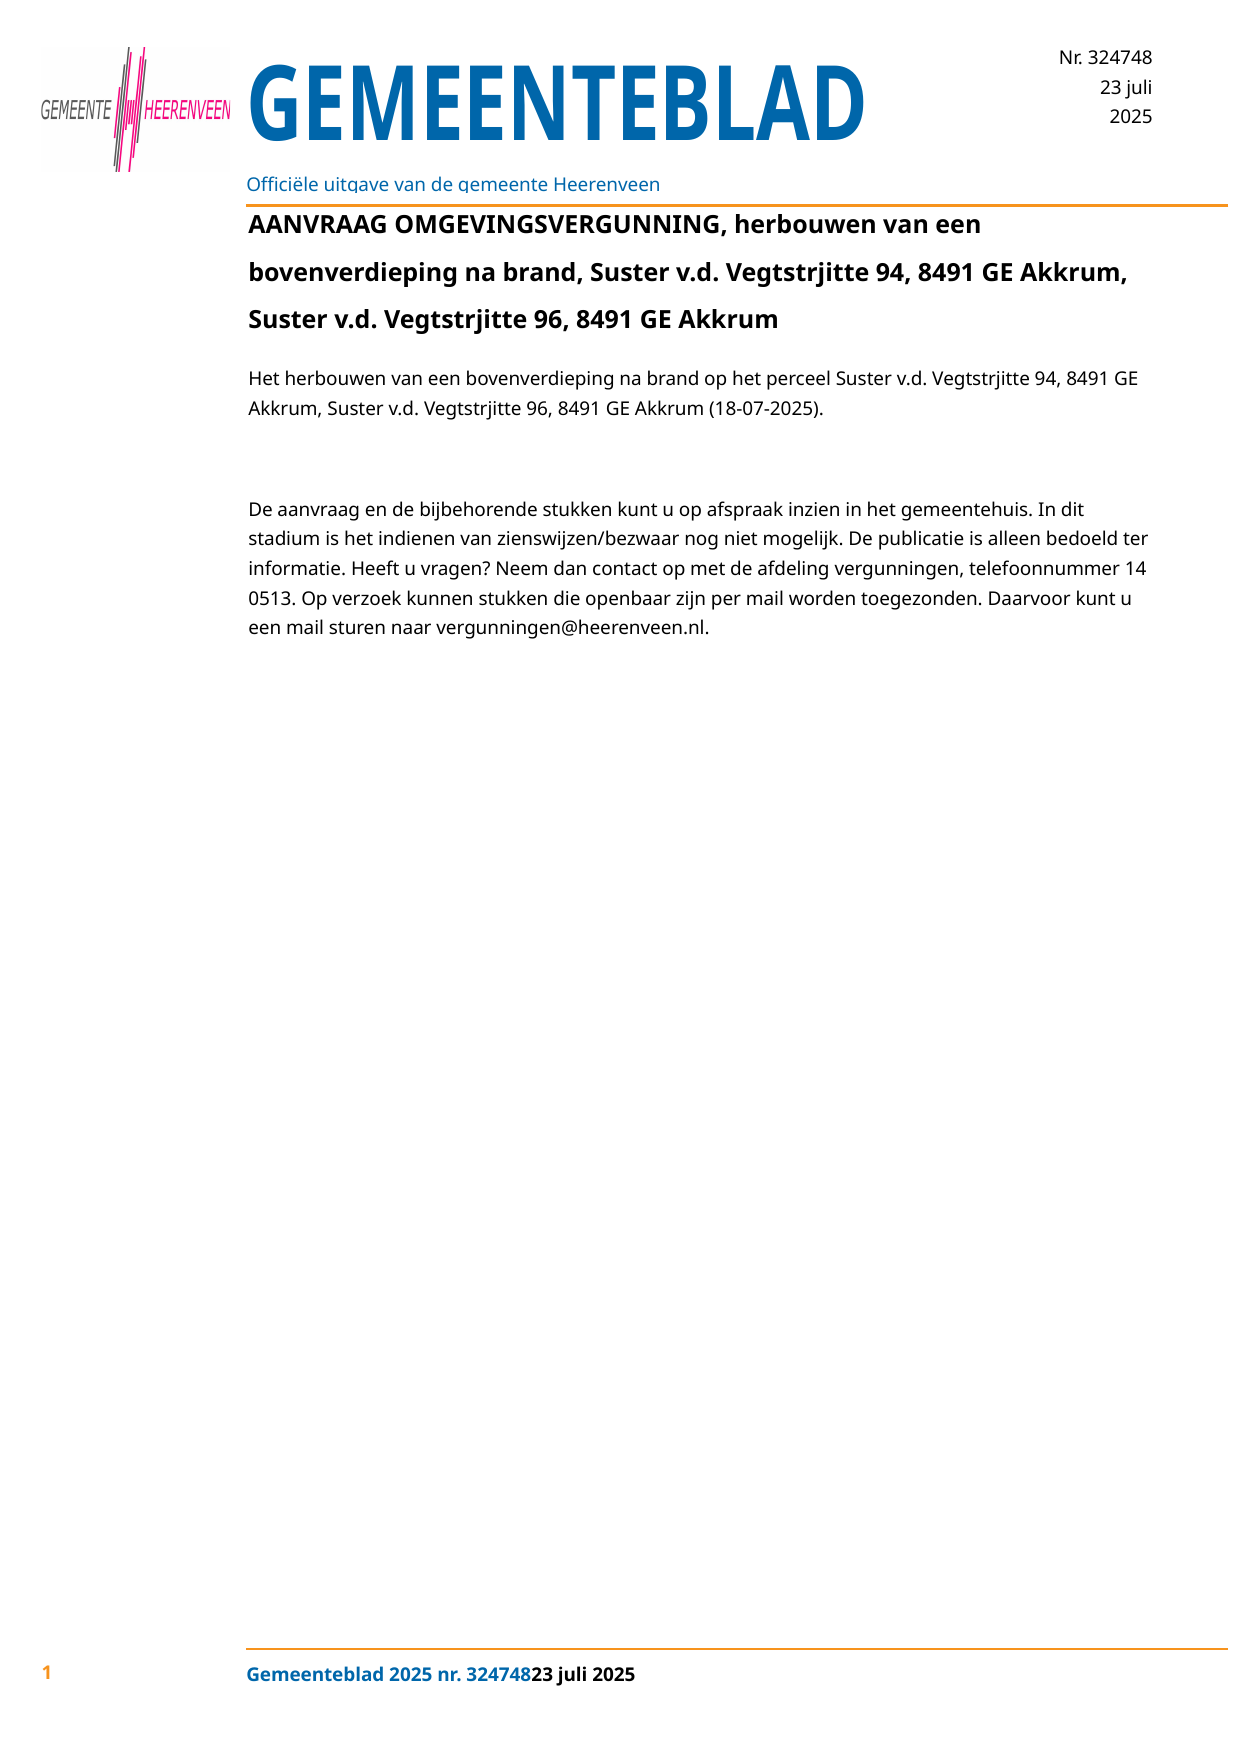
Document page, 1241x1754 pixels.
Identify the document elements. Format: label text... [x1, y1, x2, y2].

text De aanvraag en de bijbehorende stukken kunt u op afspraak inzien in het gemeentehuis. In dit stadium is het indienen van zienswijzen/bezwaar nog niet mogelijk. De publicatie is alleen bedoeld ter informatie. Heeft u vragen? Neem dan contact op met de afdeling vergunningen, telefoonnummer 14 0513. Op verzoek kunnen stukken die openbaar zijn per mail worden toegezonden. Daarvoor kunt u een mail sturen naar vergunningen@heerenveen.nl. [248, 496, 1152, 640]
text AANVRAAG OMGEVINGSVERGUNNING, herbouwen van een bovenverdieping na brand, Suster v.d. Vegtstrjitte 94, 8491 GE Akkrum, Suster v.d. Vegtstrjitte 96, 8491 GE Akkrum [248, 207, 1152, 336]
picture [41, 47, 231, 172]
text Het herbouwen van een bovenverdieping na brand op het perceel Suster v.d. Vegtstrjitte 94, 8491 GE Akkrum, Suster v.d. Vegtstrjitte 96, 8491 GE Akkrum (18-07-2025). [248, 366, 1152, 421]
